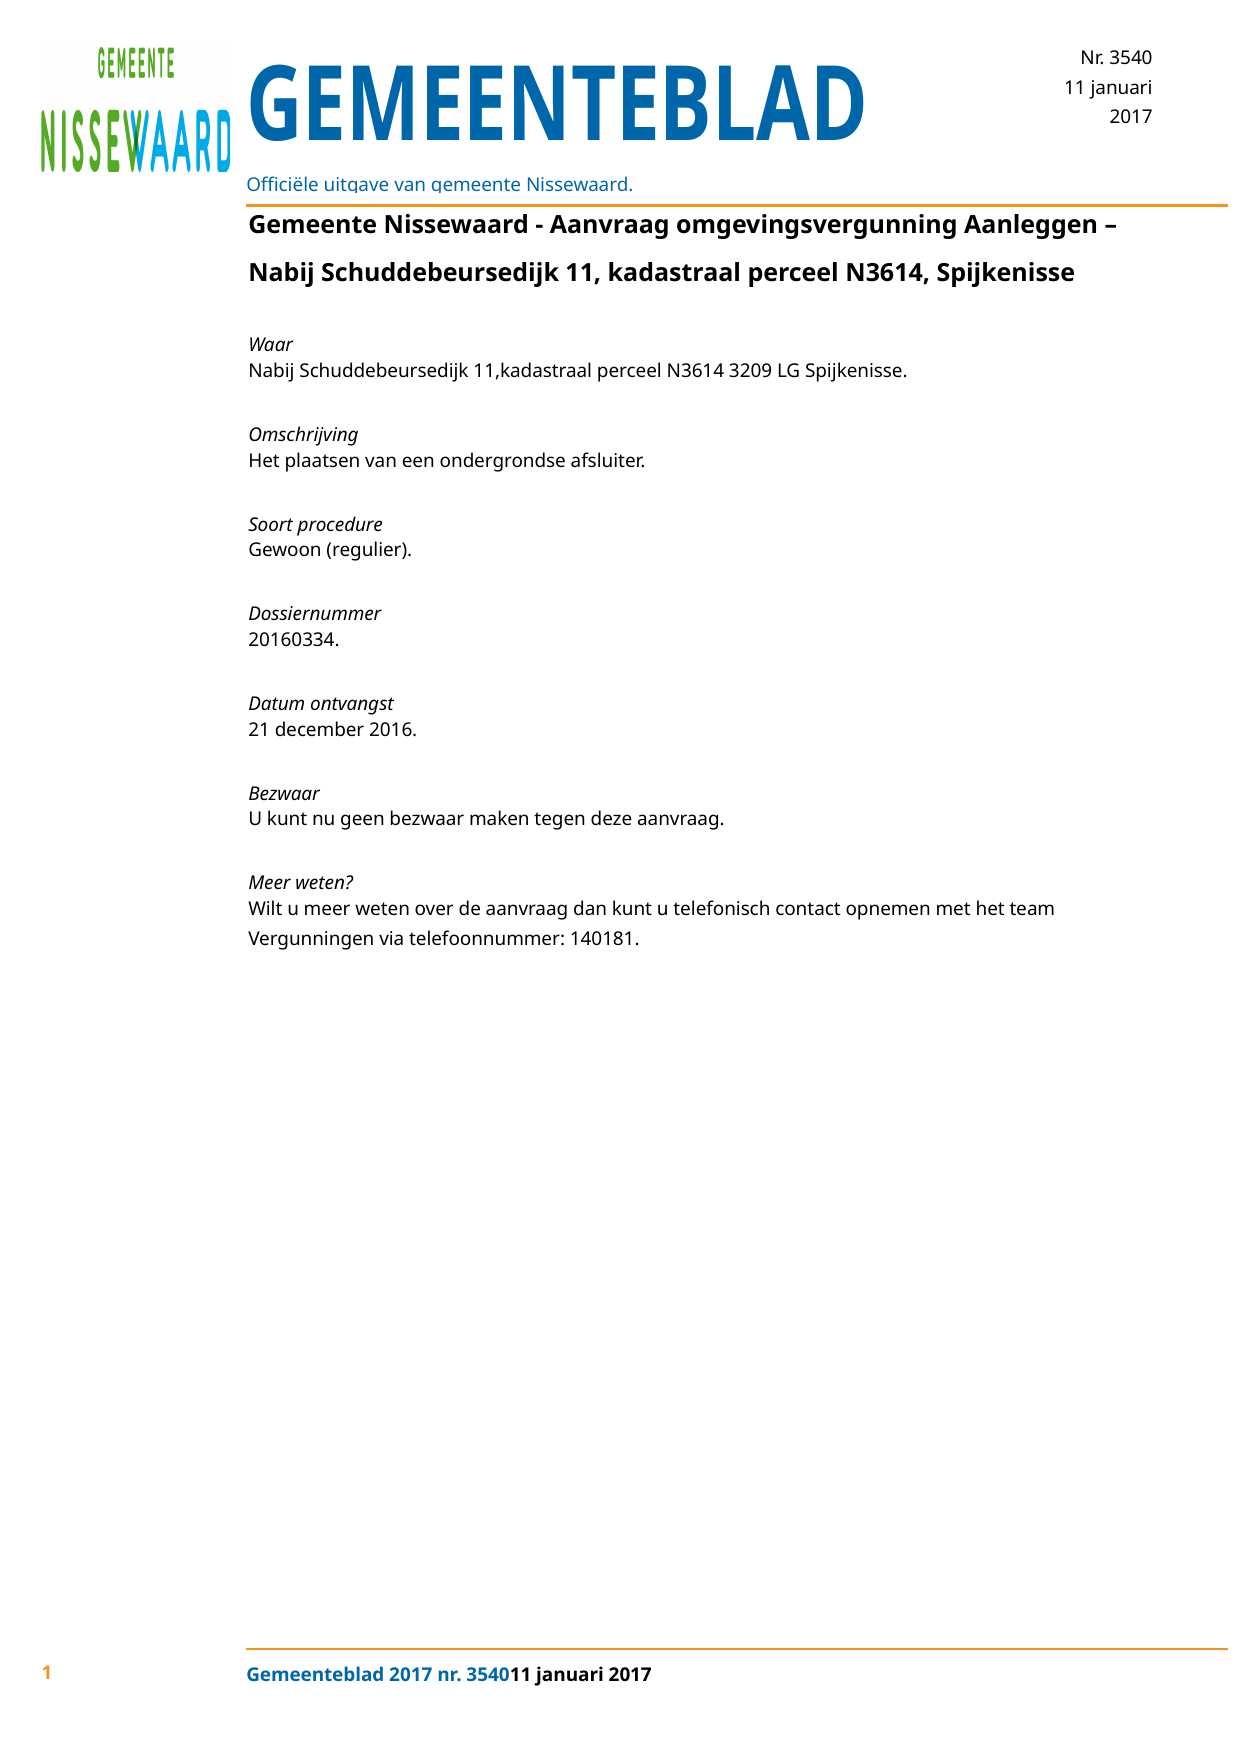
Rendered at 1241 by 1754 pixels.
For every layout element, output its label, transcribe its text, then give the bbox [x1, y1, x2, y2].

text Nabij Schuddebeursedijk 11,kadastraal perceel N3614 3209 LG Spijkenisse. [248, 357, 1152, 383]
text Bezwaar [248, 780, 1152, 806]
text Datum ontvangst [248, 690, 1152, 716]
text Gemeente Nissewaard - Aanvraag omgevingsvergunning Aanleggen – Nabij Schuddebeursedijk 11, kadastraal perceel N3614, Spijkenisse [248, 207, 1152, 288]
text Wilt u meer weten over de aanvraag dan kunt u telefonisch contact opnemen met het team Vergunningen via telefoonnummer: 140181. [248, 895, 1152, 951]
picture [222, 122, 227, 160]
text Soort procedure [248, 511, 1152, 537]
text 20160334. [248, 626, 1152, 652]
text Waar [248, 331, 1152, 357]
text U kunt nu geen bezwaar maken tegen deze aanvraag. [248, 806, 1152, 831]
picture [200, 151, 206, 172]
picture [201, 122, 206, 138]
text Gewoon (regulier). [248, 537, 1152, 562]
picture [41, 47, 231, 172]
text 21 december 2016. [248, 716, 1152, 742]
picture [154, 157, 165, 172]
text Omschrijving [248, 421, 1152, 447]
text Meer weten? [248, 869, 1152, 895]
text Dossiernummer [248, 601, 1152, 626]
text Het plaatsen van een ondergrondse afsluiter. [248, 447, 1152, 473]
picture [176, 157, 187, 172]
